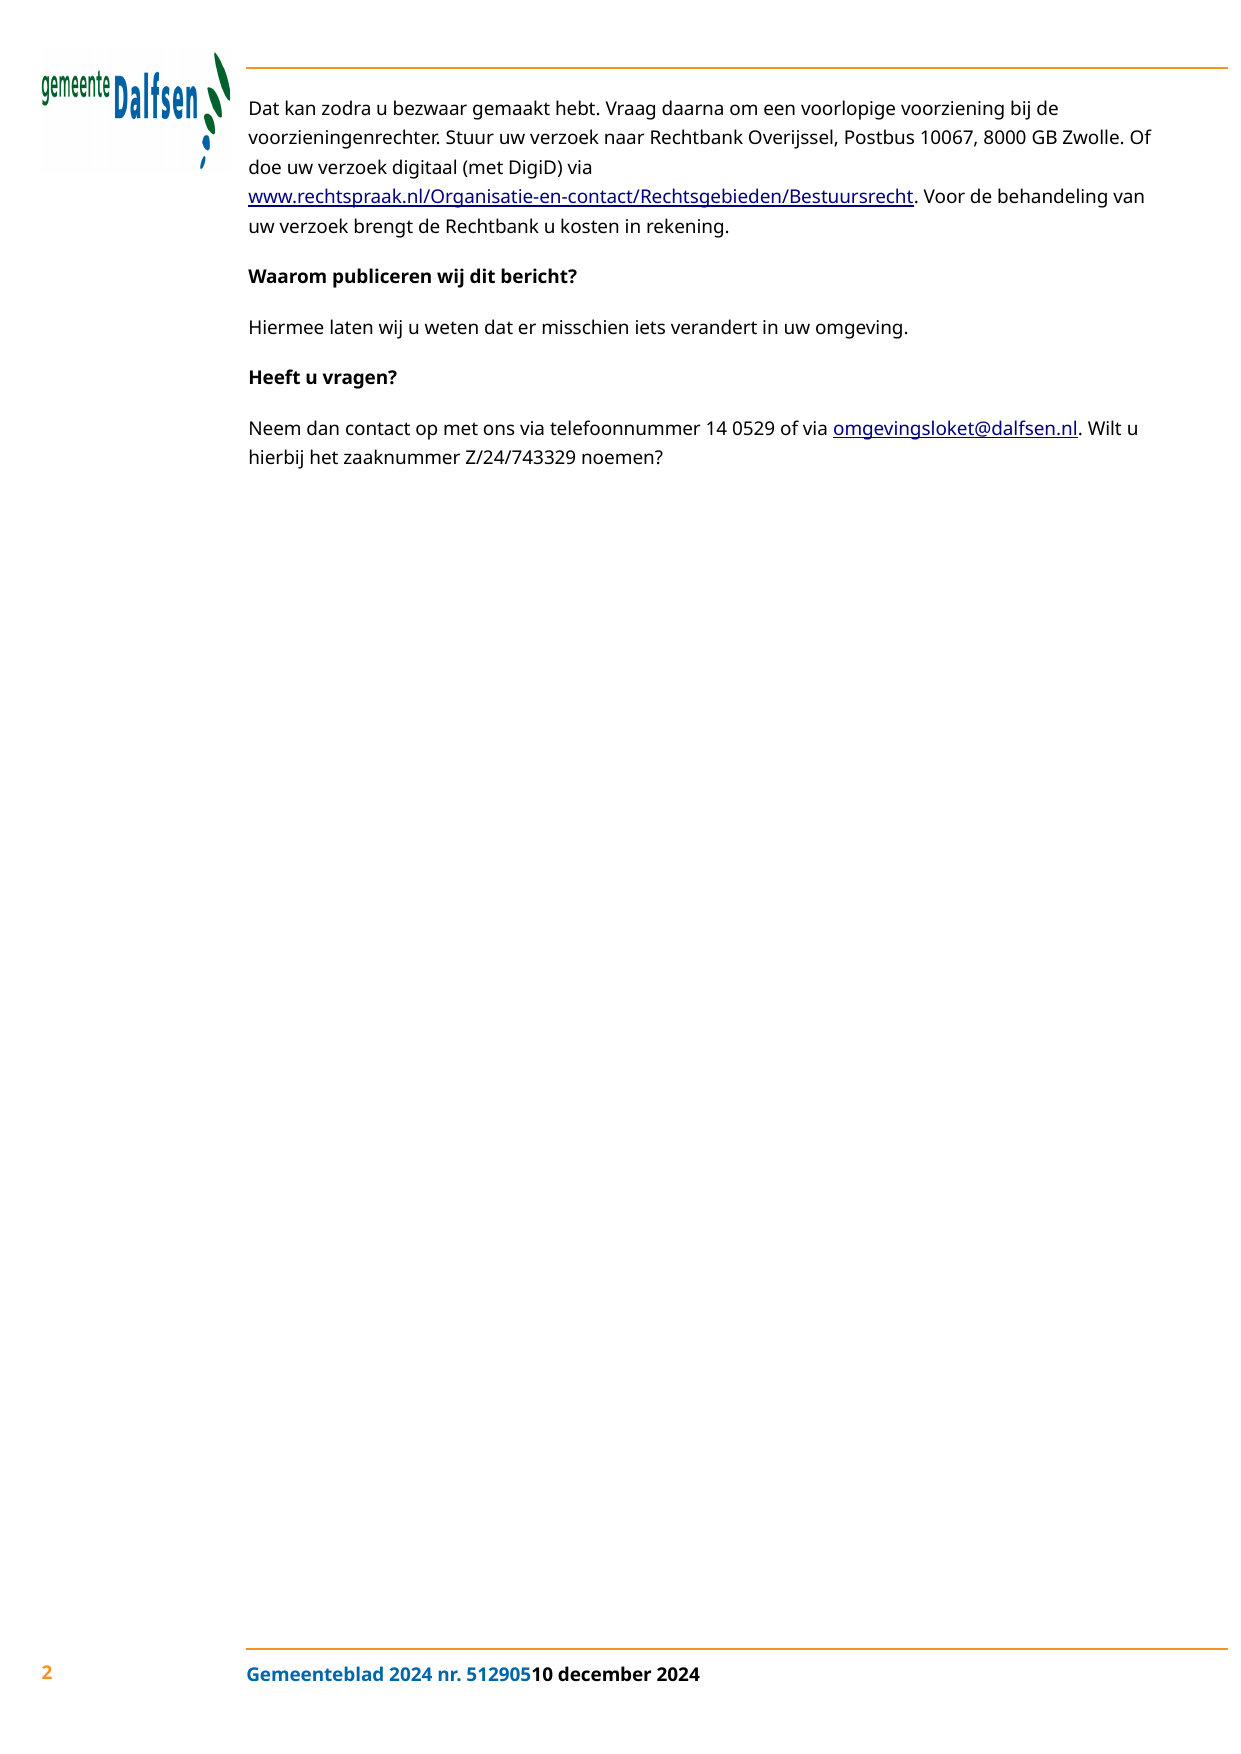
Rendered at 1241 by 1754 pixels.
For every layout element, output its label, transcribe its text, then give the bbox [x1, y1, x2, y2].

text Hiermee laten wij u weten dat er misschien iets verandert in uw omgeving. [248, 314, 1152, 340]
text Neem dan contact op met ons via telefoonnummer 14 0529 of via omgevingsloket@dalfsen.nl. Wilt u hierbij het zaaknummer Z/24/743329 noemen? [248, 415, 1152, 470]
text Heeft u vragen? [248, 364, 1152, 390]
text Waarom publiceren wij dit bericht? [248, 263, 1152, 289]
picture [41, 47, 231, 172]
text Dat kan zodra u bezwaar gemaakt hebt. Vraag daarna om een voorlopige voorziening bij de voorzieningenrechter. Stuur uw verzoek naar Rechtbank Overijssel, Postbus 10067, 8000 GB Zwolle. Of doe uw verzoek digitaal (met DigiD) via www.rechtspraak.nl/Organisatie-en-contact/Rechtsgebieden/Bestuursrecht. Voor de behandeling van uw verzoek brengt de Rechtbank u kosten in rekening. [248, 95, 1152, 239]
